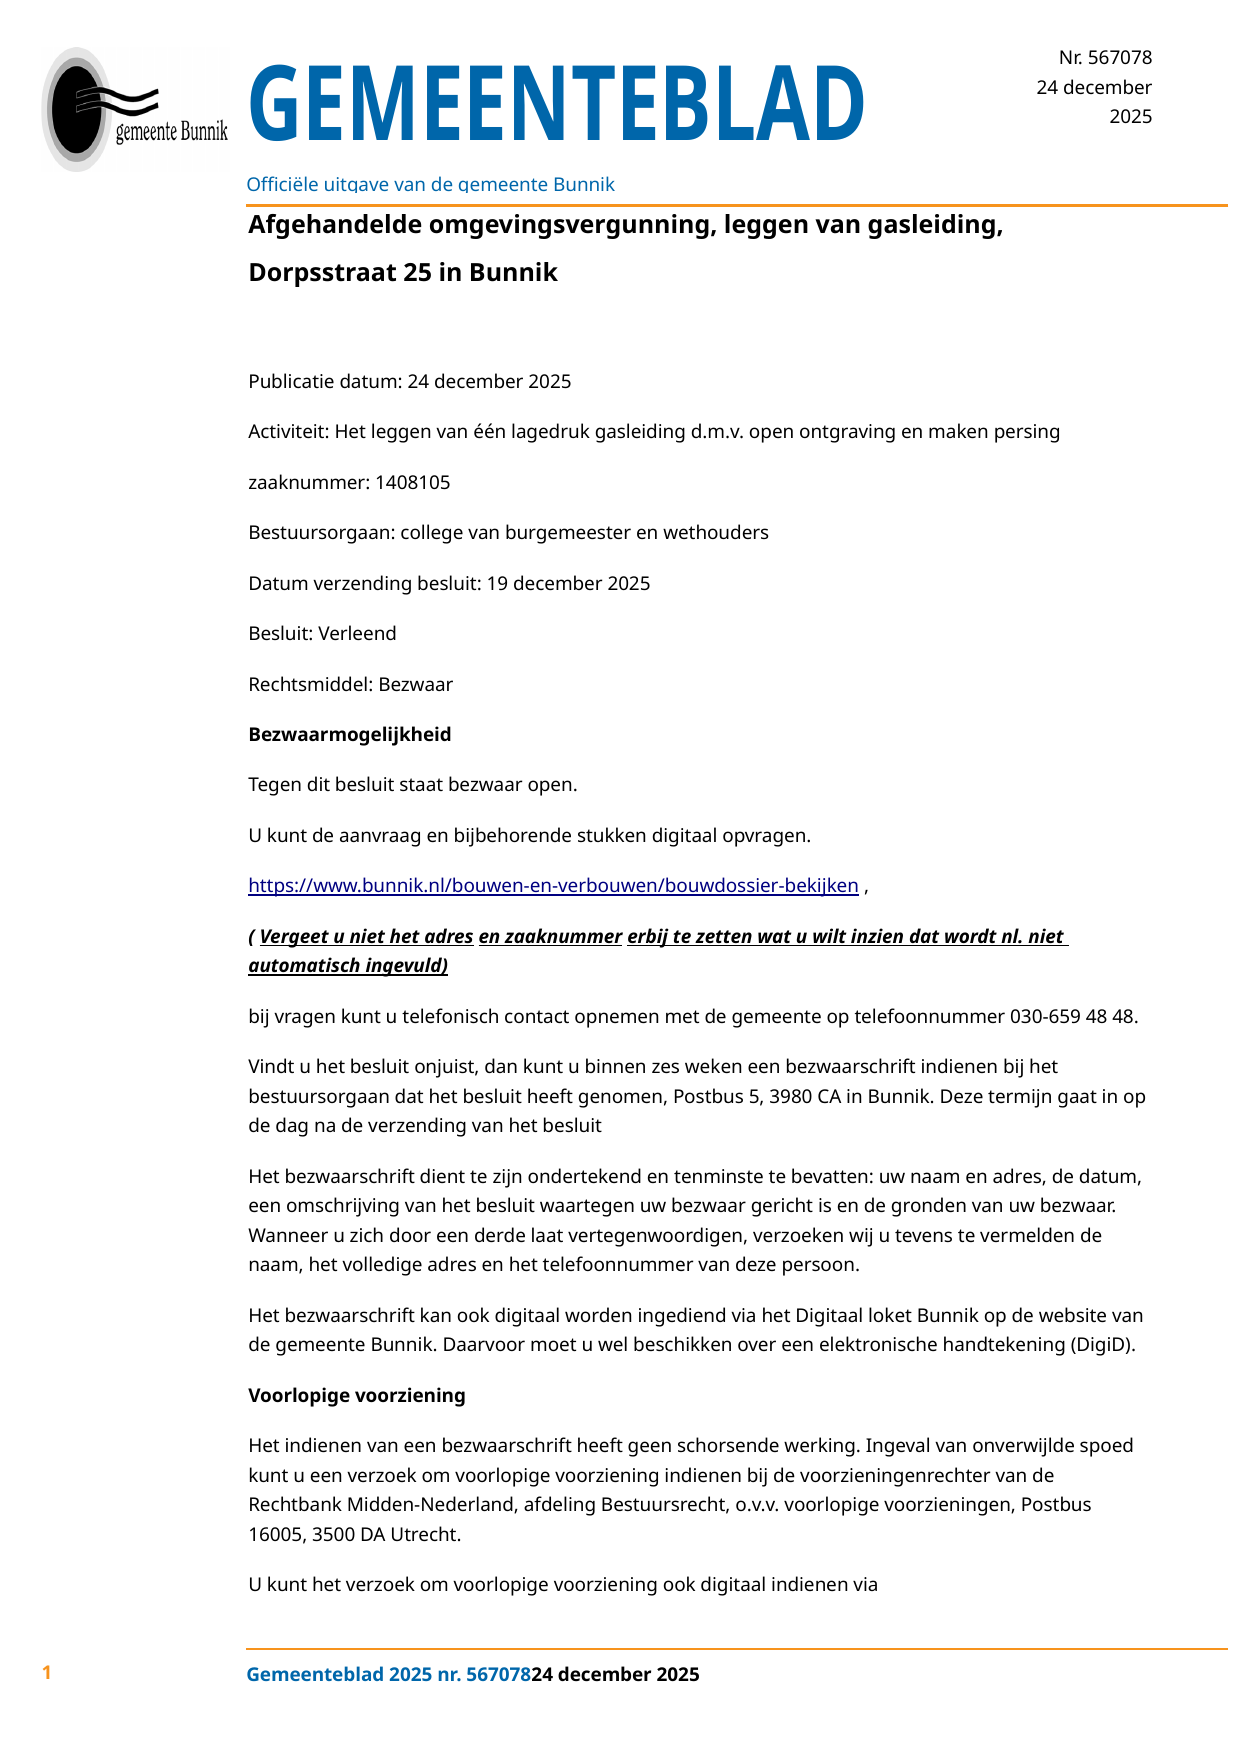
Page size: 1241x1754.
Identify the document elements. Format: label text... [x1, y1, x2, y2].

text U kunt het verzoek om voorlopige voorziening ook digitaal indienen via [248, 1572, 1152, 1597]
text Het bezwaarschrift dient te zijn ondertekend en tenminste te bevatten: uw naam en adres, de datum, een omschrijving van het besluit waartegen uw bezwaar gericht is en de gronden van uw bezwaar. Wanneer u zich door een derde laat vertegenwoordigen, verzoeken wij u tevens te vermelden de naam, het volledige adres en het telefoonnummer van deze persoon. [248, 1163, 1152, 1277]
text Besluit: Verleend [248, 620, 1152, 646]
text Het indienen van een bezwaarschrift heeft geen schorsende werking. Ingeval van onverwijlde spoed kunt u een verzoek om voorlopige voorziening indienen bij de voorzieningenrechter van de Rechtbank Midden-Nederland, afdeling Bestuursrecht, o.v.v. voorlopige voorzieningen, Postbus 16005, 3500 DA Utrecht. [248, 1432, 1152, 1547]
text https://www.bunnik.nl/bouwen-en-verbouwen/bouwdossier-bekijken , [248, 872, 1152, 898]
text Activiteit: Het leggen van één lagedruk gasleiding d.m.v. open ontgraving en maken persing [248, 419, 1152, 444]
text Afgehandelde omgevingsvergunning, leggen van gasleiding, Dorpsstraat 25 in Bunnik [248, 207, 1152, 288]
picture [41, 47, 231, 172]
text Vindt u het besluit onjuist, dan kunt u binnen zes weken een bezwaarschrift indienen bij het bestuursorgaan dat het besluit heeft genomen, Postbus 5, 3980 CA in Bunnik. Deze termijn gaat in op de dag na de verzending van het besluit [248, 1053, 1152, 1138]
text Tegen dit besluit staat bezwaar open. [248, 772, 1152, 797]
text zaaknummer: 1408105 [248, 469, 1152, 495]
text Het bezwaarschrift kan ook digitaal worden ingediend via het Digitaal loket Bunnik op de website van de gemeente Bunnik. Daarvoor moet u wel beschikken over een elektronische handtekening (DigiD). [248, 1302, 1152, 1357]
text U kunt de aanvraag en bijbehorende stukken digitaal opvragen. [248, 822, 1152, 848]
text Rechtsmiddel: Bezwaar [248, 671, 1152, 697]
text Bezwaarmogelijkheid [248, 721, 1152, 747]
text Bestuursorgaan: college van burgemeester en wethouders [248, 519, 1152, 545]
text Voorlopige voorziening [248, 1382, 1152, 1408]
text Datum verzending besluit: 19 december 2025 [248, 570, 1152, 596]
text Publicatie datum: 24 december 2025 [248, 368, 1152, 394]
text bij vragen kunt u telefonisch contact opnemen met de gemeente op telefoonnummer 030-659 48 48. [248, 1003, 1152, 1029]
text ( Vergeet u niet het adres en zaaknummer erbij te zetten wat u wilt inzien dat wordt nl. niet automatisch ingevuld) [248, 923, 1152, 978]
